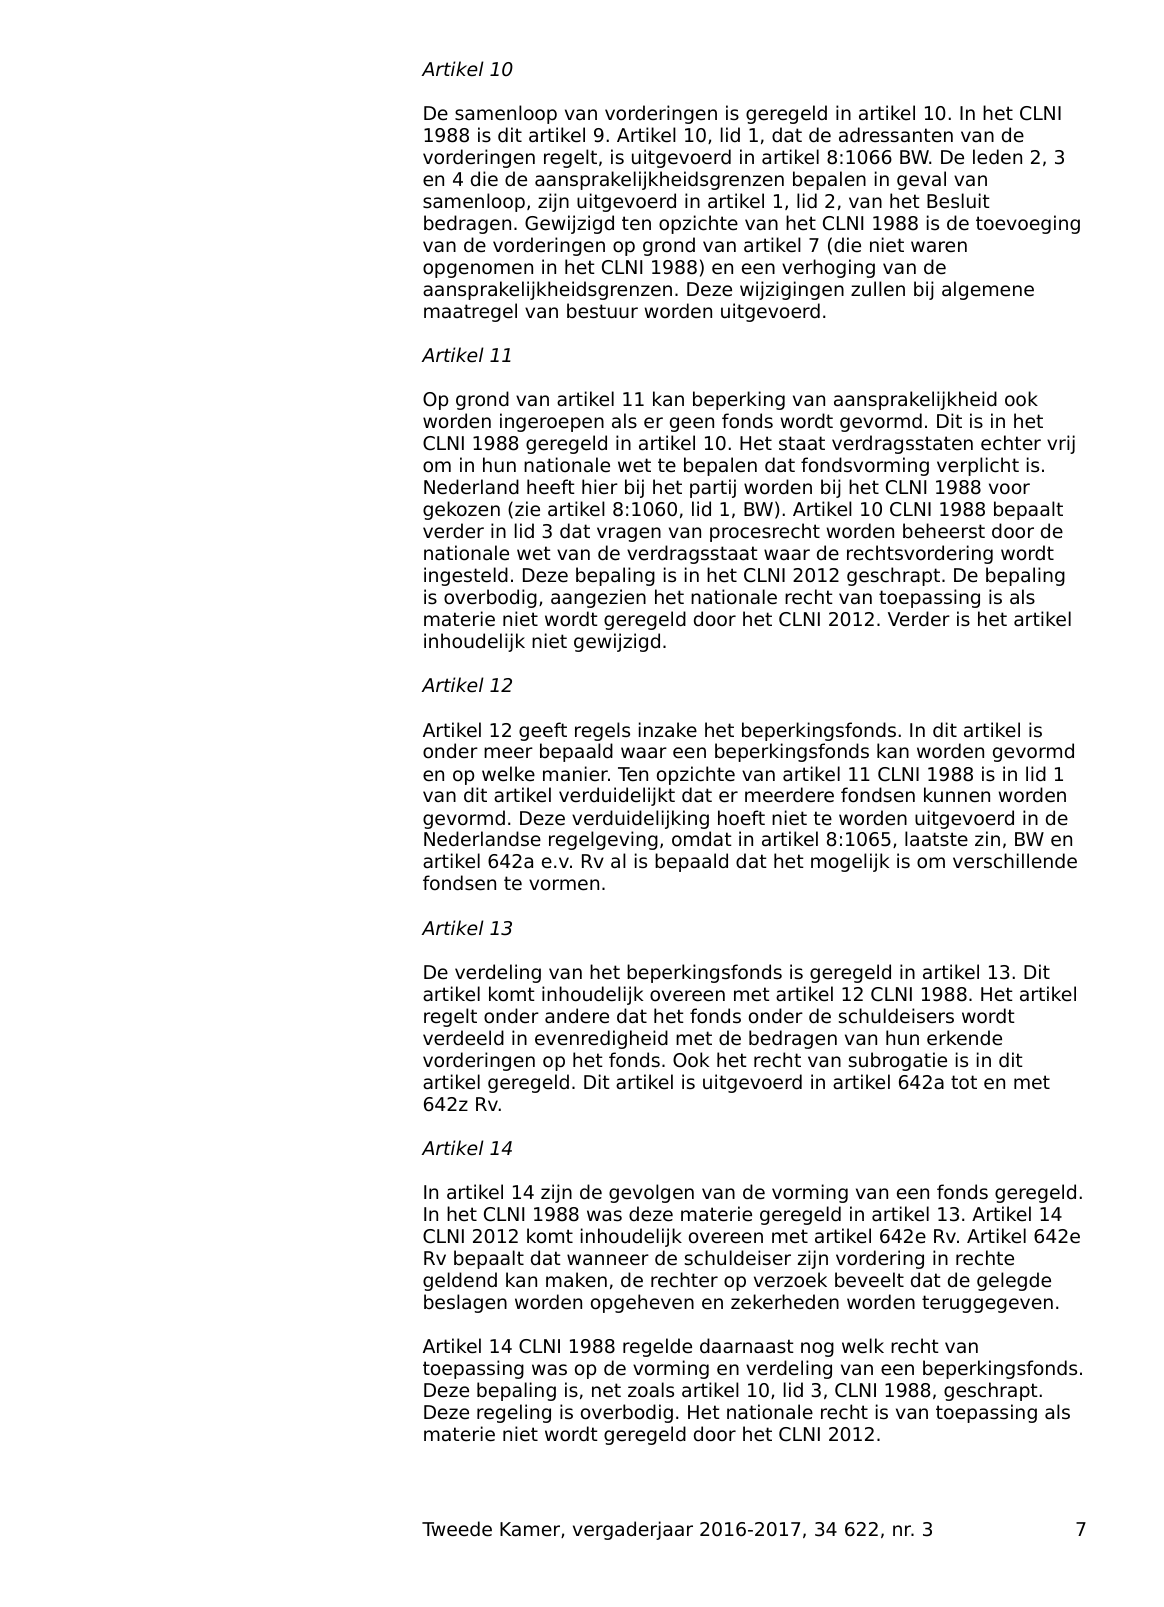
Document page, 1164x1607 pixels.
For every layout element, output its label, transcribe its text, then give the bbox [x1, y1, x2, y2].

subtitle Artikel 10 [422, 59, 1087, 81]
subtitle Artikel 14 [422, 1138, 1087, 1160]
text Artikel 14 CLNI 1988 regelde daarnaast nog welk recht van toepassing was op de vorming en verdeling van een beperkingsfonds. Deze bepaling is, net zoals artikel 10, lid 3, CLNI 1988, geschrapt. Deze regeling is overbodig. Het nationale recht is van toepassing als materie niet wordt geregeld door het CLNI 2012. [422, 1336, 1087, 1446]
subtitle Artikel 13 [422, 917, 1087, 939]
text De verdeling van het beperkingsfonds is geregeld in artikel 13. Dit artikel komt inhoudelijk overeen met artikel 12 CLNI 1988. Het artikel regelt onder andere dat het fonds onder de schuldeisers wordt verdeeld in evenredigheid met de bedragen van hun erkende vorderingen op het fonds. Ook het recht van subrogatie is in dit artikel geregeld. Dit artikel is uitgevoerd in artikel 642a tot en met 642z Rv. [422, 962, 1087, 1116]
text In artikel 14 zijn de gevolgen van de vorming van een fonds geregeld. In het CLNI 1988 was deze materie geregeld in artikel 13. Artikel 14 CLNI 2012 komt inhoudelijk overeen met artikel 642e Rv. Artikel 642e Rv bepaalt dat wanneer de schuldeiser zijn vordering in rechte geldend kan maken, de rechter op verzoek beveelt dat de gelegde beslagen worden opgeheven en zekerheden worden teruggegeven. [422, 1182, 1087, 1314]
text De samenloop van vorderingen is geregeld in artikel 10. In het CLNI 1988 is dit artikel 9. Artikel 10, lid 1, dat de adressanten van de vorderingen regelt, is uitgevoerd in artikel 8:1066 BW. De leden 2, 3 en 4 die de aansprakelijkheidsgrenzen bepalen in geval van samenloop, zijn uitgevoerd in artikel 1, lid 2, van het Besluit bedragen. Gewijzigd ten opzichte van het CLNI 1988 is de toevoeging van de vorderingen op grond van artikel 7 (die niet waren opgenomen in het CLNI 1988) en een verhoging van de aansprakelijkheidsgrenzen. Deze wijzigingen zullen bij algemene maatregel van bestuur worden uitgevoerd. [422, 103, 1087, 323]
text Artikel 12 geeft regels inzake het beperkingsfonds. In dit artikel is onder meer bepaald waar een beperkingsfonds kan worden gevormd en op welke manier. Ten opzichte van artikel 11 CLNI 1988 is in lid 1 van dit artikel verduidelijkt dat er meerdere fondsen kunnen worden gevormd. Deze verduidelijking hoeft niet te worden uitgevoerd in de Nederlandse regelgeving, omdat in artikel 8:1065, laatste zin, BW en artikel 642a e.v. Rv al is bepaald dat het mogelijk is om verschillende fondsen te vormen. [422, 719, 1087, 895]
text Op grond van artikel 11 kan beperking van aansprakelijkheid ook worden ingeroepen als er geen fonds wordt gevormd. Dit is in het CLNI 1988 geregeld in artikel 10. Het staat verdragsstaten echter vrij om in hun nationale wet te bepalen dat fondsvorming verplicht is. Nederland heeft hier bij het partij worden bij het CLNI 1988 voor gekozen (zie artikel 8:1060, lid 1, BW). Artikel 10 CLNI 1988 bepaalt verder in lid 3 dat vragen van procesrecht worden beheerst door de nationale wet van de verdragsstaat waar de rechtsvordering wordt ingesteld. Deze bepaling is in het CLNI 2012 geschrapt. De bepaling is overbodig, aangezien het nationale recht van toepassing is als materie niet wordt geregeld door het CLNI 2012. Verder is het artikel inhoudelijk niet gewijzigd. [422, 389, 1087, 653]
subtitle Artikel 11 [422, 345, 1087, 367]
subtitle Artikel 12 [422, 675, 1087, 697]
